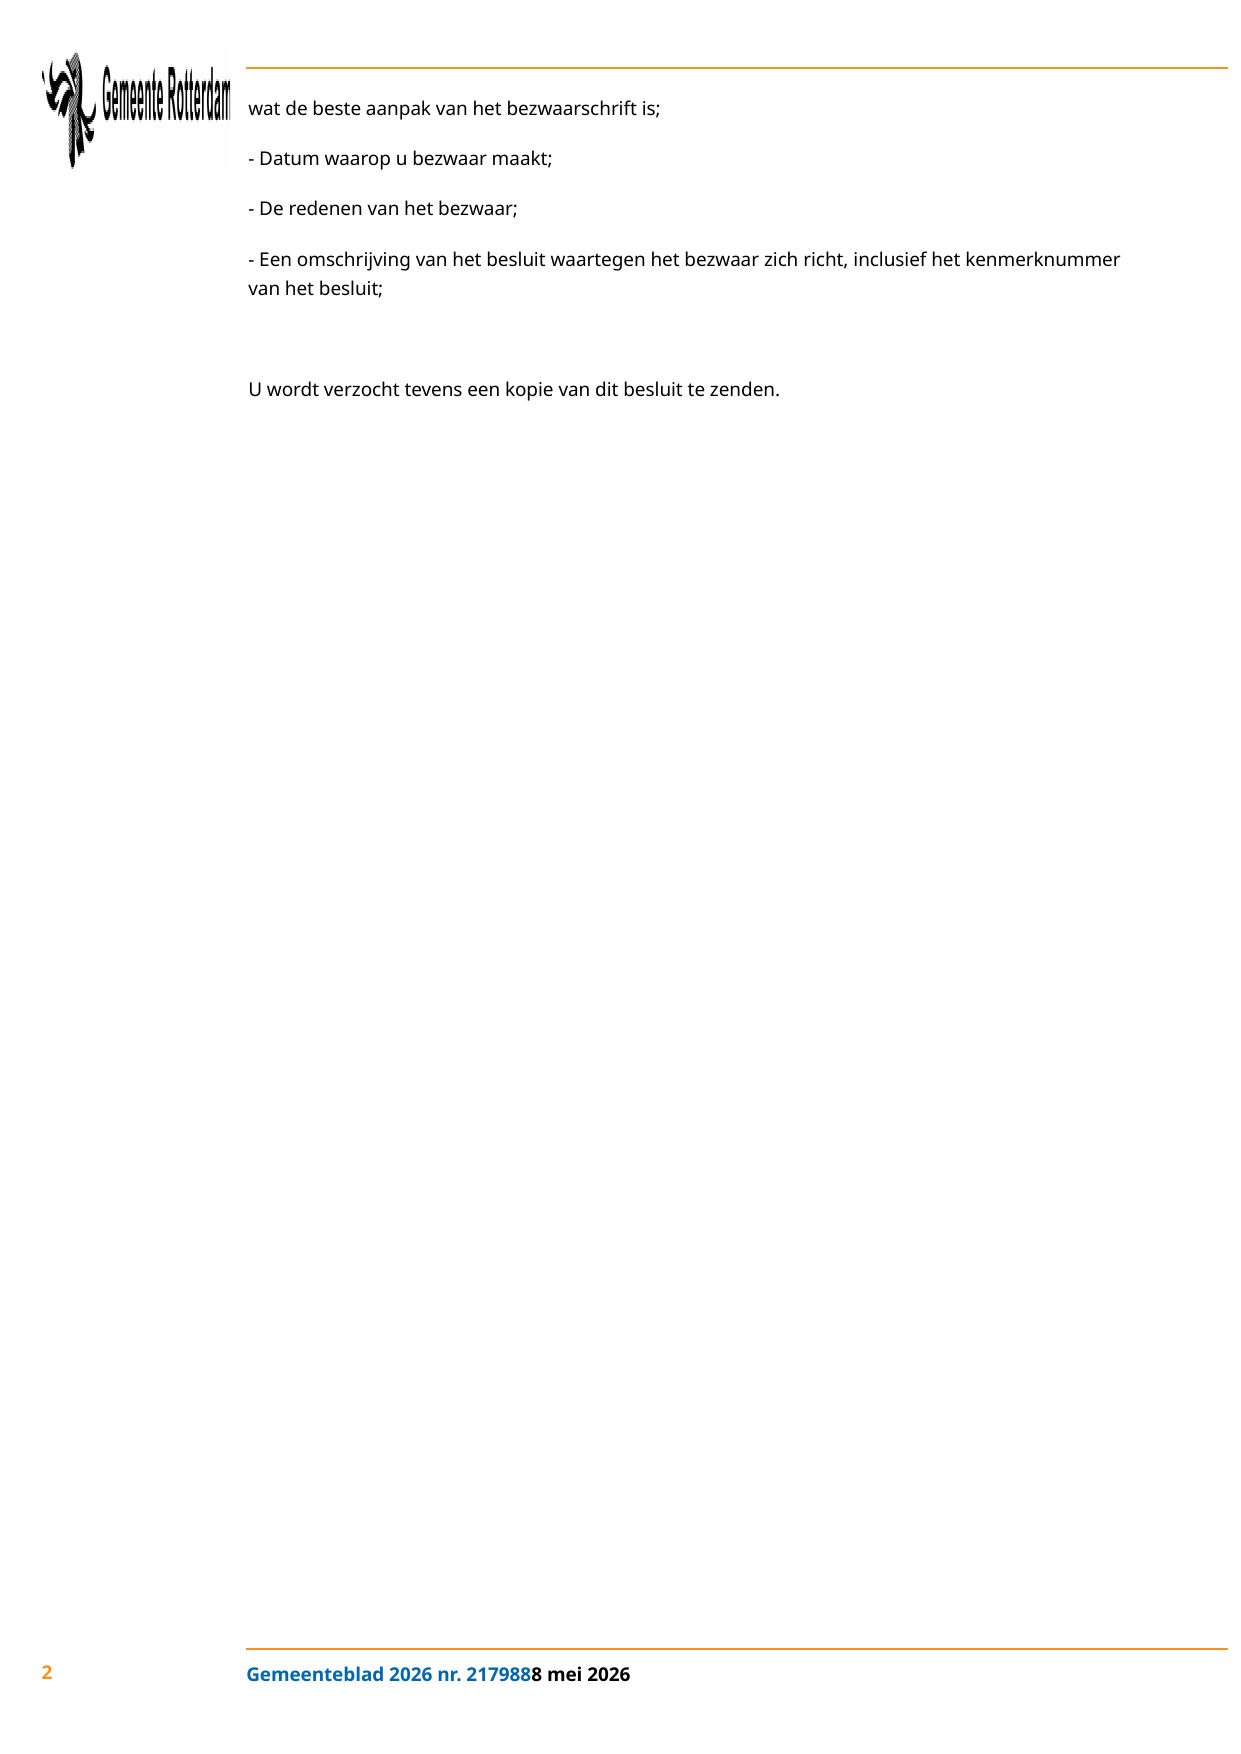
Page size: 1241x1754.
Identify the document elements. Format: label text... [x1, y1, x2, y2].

picture [41, 47, 231, 172]
text - De redenen van het bezwaar; [248, 196, 1152, 221]
text wat de beste aanpak van het bezwaarschrift is; [248, 95, 1152, 121]
text - Een omschrijving van het besluit waartegen het bezwaar zich richt, inclusief het kenmerknummer van het besluit; [248, 246, 1152, 301]
text U wordt verzocht tevens een kopie van dit besluit te zenden. [248, 376, 1152, 402]
text - Datum waarop u bezwaar maakt; [248, 145, 1152, 171]
